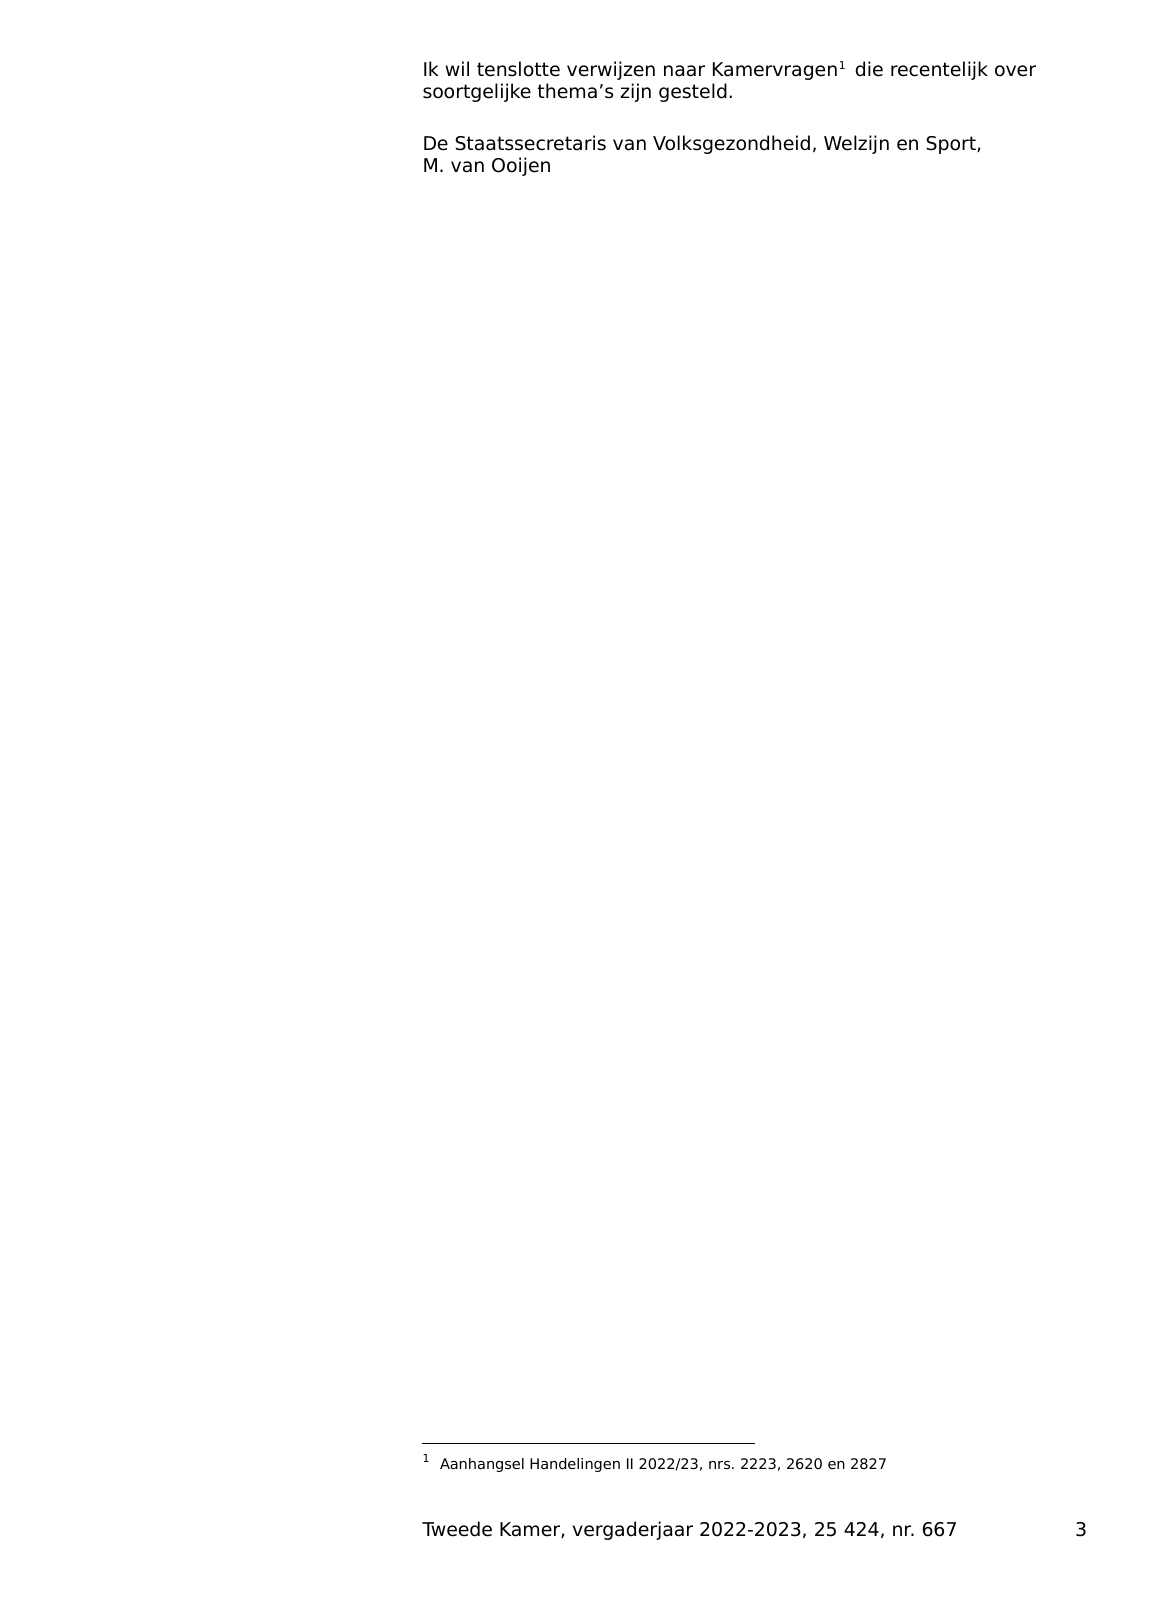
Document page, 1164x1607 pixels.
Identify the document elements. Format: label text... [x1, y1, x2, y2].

text Ik wil tenslotte verwijzen naar Kamervragen die recentelijk over soortgelijke thema’s zijn gesteld. [422, 59, 1087, 103]
text De Staatssecretaris van Volksgezondheid, Welzijn en Sport, M. van Ooijen [422, 133, 1087, 177]
text Aanhangsel Handelingen II 2022/23, nrs. 2223, 2620 en 2827 [422, 1452, 1087, 1474]
